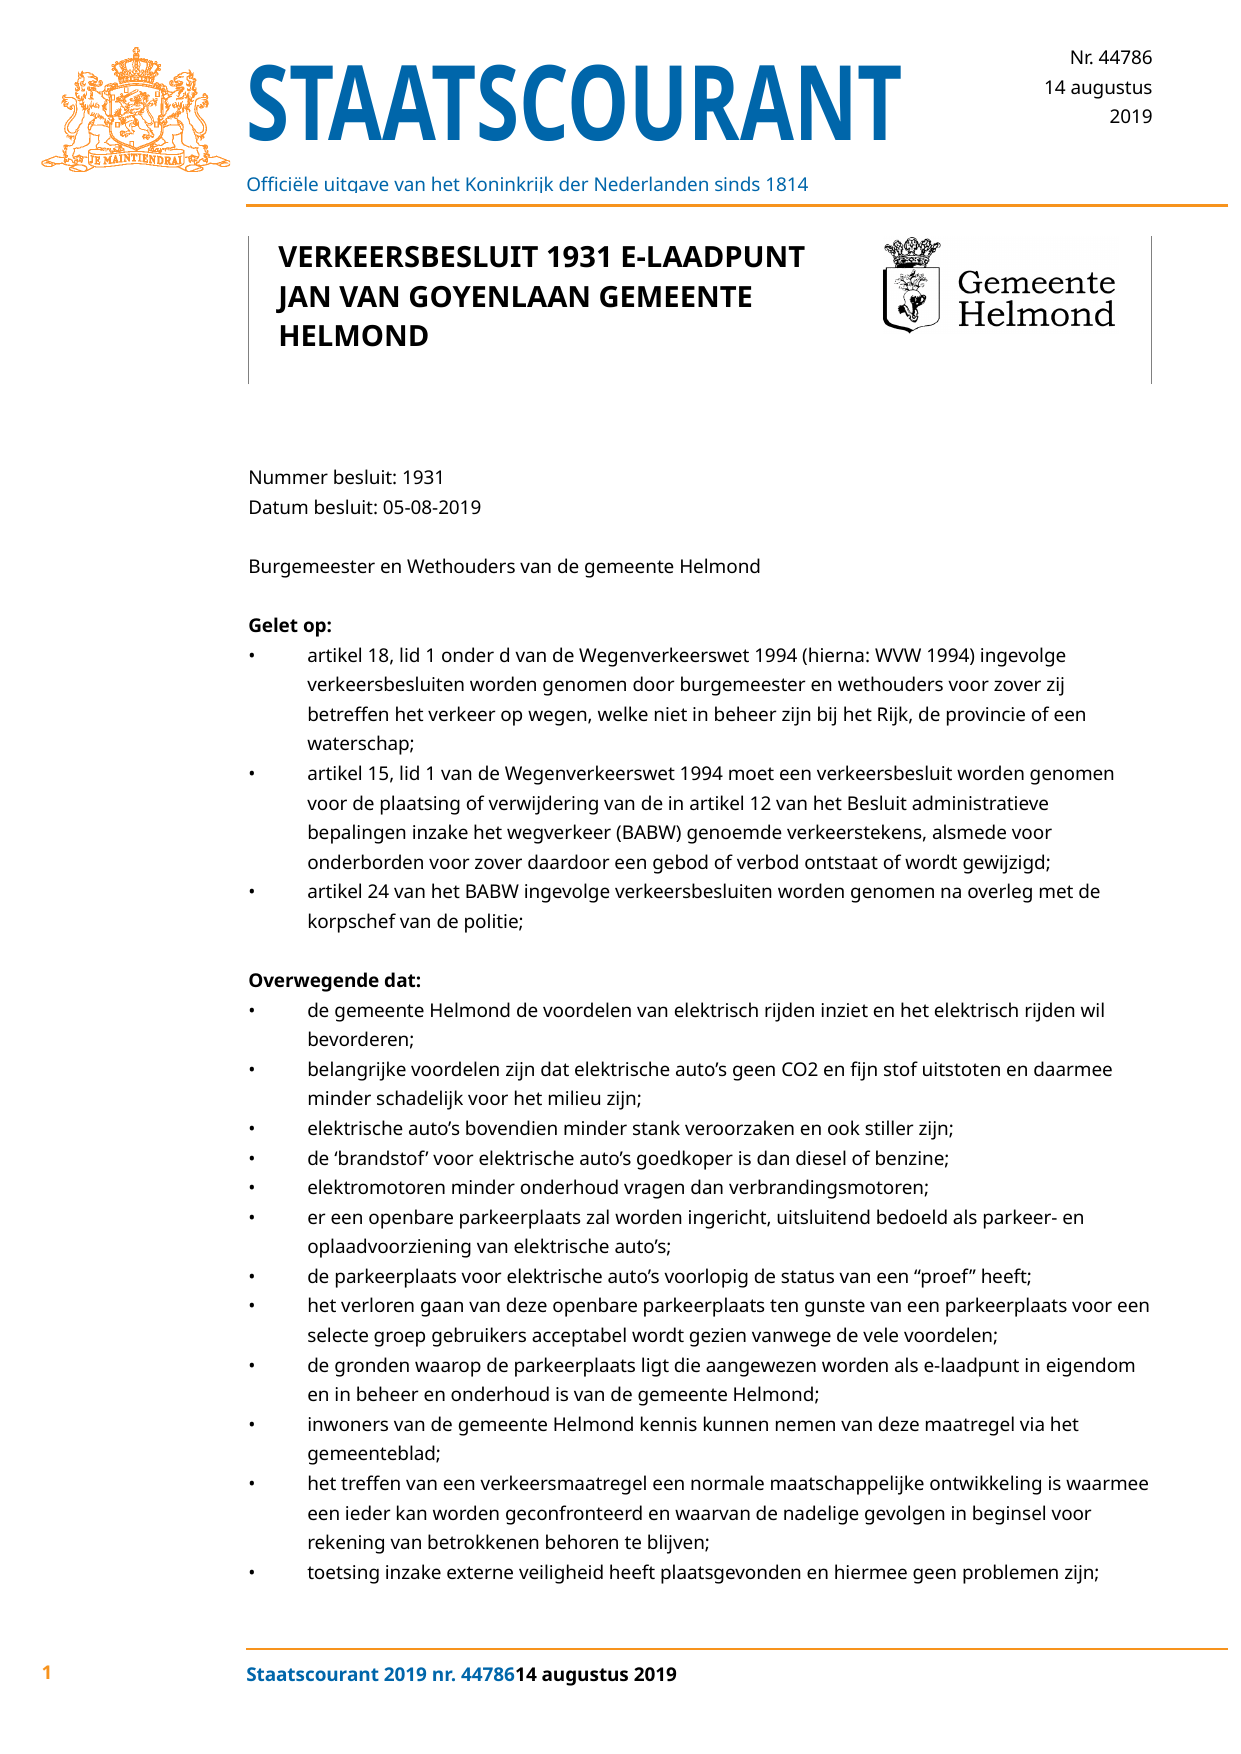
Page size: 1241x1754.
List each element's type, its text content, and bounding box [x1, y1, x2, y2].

list elektromotoren minder onderhoud vragen dan verbrandingsmotoren; [248, 1174, 1152, 1200]
list elektrische auto’s bovendien minder stank veroorzaken en ook stiller zijn; [248, 1115, 1152, 1141]
text Datum besluit: 05-08-2019 [248, 494, 1152, 519]
list artikel 15, lid 1 van de Wegenverkeerswet 1994 moet een verkeersbesluit worden genomen voor de plaatsing of verwijdering van de in artikel 12 van het Besluit administratieve bepalingen inzake het wegverkeer (BABW) genoemde verkeerstekens, alsmede voor onderborden voor zover daardoor een gebod of verbod ontstaat of wordt gewijzigd; [248, 760, 1152, 874]
picture [41, 47, 231, 172]
list de gemeente Helmond de voordelen van elektrisch rijden inziet en het elektrisch rijden wil bevorderen; [248, 997, 1152, 1052]
picture [882, 236, 1119, 334]
list de parkeerplaats voor elektrische auto’s voorlopig de status van een “proef” heeft; [248, 1263, 1152, 1289]
text Gelet op: [248, 612, 1152, 638]
table_header [850, 236, 1151, 384]
list artikel 24 van het BABW ingevolge verkeersbesluiten worden genomen na overleg met de korpschef van de politie; [248, 878, 1152, 934]
table_header VERKEERSBESLUIT 1931 E-LAADPUNT JAN VAN GOYENLAAN GEMEENTE HELMOND [249, 236, 850, 384]
list er een openbare parkeerplaats zal worden ingericht, uitsluitend bedoeld als parkeer- en oplaadvoorziening van elektrische auto’s; [248, 1204, 1152, 1259]
list de ‘brandstof’ voor elektrische auto’s goedkoper is dan diesel of benzine; [248, 1145, 1152, 1170]
list het treffen van een verkeersmaatregel een normale maatschappelijke ontwikkeling is waarmee een ieder kan worden geconfronteerd en waarvan de nadelige gevolgen in beginsel voor rekening van betrokkenen behoren te blijven; [248, 1470, 1152, 1555]
list belangrijke voordelen zijn dat elektrische auto’s geen CO2 en fijn stof uitstoten en daarmee minder schadelijk voor het milieu zijn; [248, 1056, 1152, 1111]
text Overwegende dat: [248, 967, 1152, 993]
list artikel 18, lid 1 onder d van de Wegenverkeerswet 1994 (hierna: WVW 1994) ingevolge verkeersbesluiten worden genomen door burgemeester en wethouders voor zover zij betreffen het verkeer op wegen, welke niet in beheer zijn bij het Rijk, de provincie of een waterschap; [248, 642, 1152, 756]
text Burgemeester en Wethouders van de gemeente Helmond [248, 553, 1152, 579]
list inwoners van de gemeente Helmond kennis kunnen nemen van deze maatregel via het gemeenteblad; [248, 1411, 1152, 1466]
list de gronden waarop de parkeerplaats ligt die aangewezen worden als e-laadpunt in eigendom en in beheer en onderhoud is van de gemeente Helmond; [248, 1352, 1152, 1407]
text Nummer besluit: 1931 [248, 464, 1152, 490]
list toetsing inzake externe veiligheid heeft plaatsgevonden en hiermee geen problemen zijn; [248, 1559, 1152, 1584]
list het verloren gaan van deze openbare parkeerplaats ten gunste van een parkeerplaats voor een selecte groep gebruikers acceptabel wordt gezien vanwege de vele voordelen; [248, 1293, 1152, 1348]
